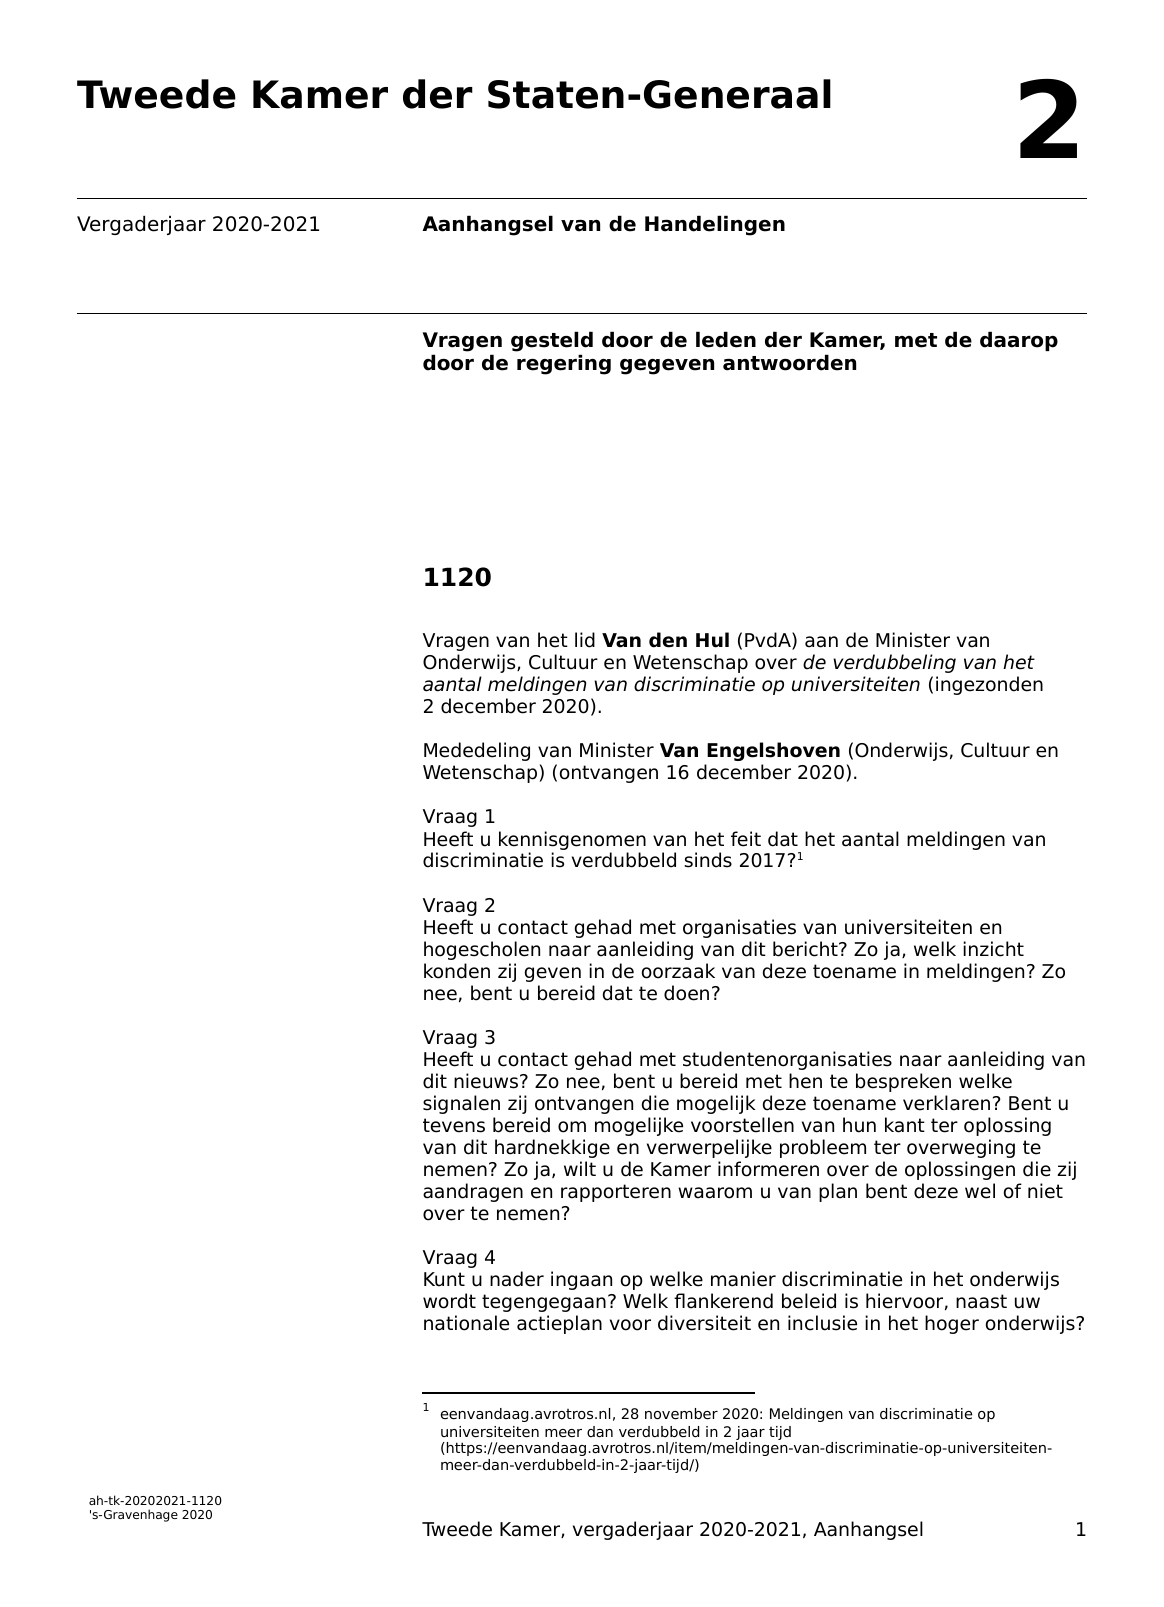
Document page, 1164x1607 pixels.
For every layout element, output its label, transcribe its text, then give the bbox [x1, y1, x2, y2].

table_header Tweede Kamer der Staten-Generaal [77, 59, 886, 198]
text Heeft u contact gehad met studentenorganisaties naar aanleiding van dit nieuws? Zo nee, bent u bereid met hen te bespreken welke signalen zij ontvangen die mogelijk deze toename verklaren? Bent u tevens bereid om mogelijke voorstellen van hun kant ter oplossing van dit hardnekkige en verwerpelijke probleem ter overweging te nemen? Zo ja, wilt u de Kamer informeren over de oplossingen die zij aandragen en rapporteren waarom u van plan bent deze wel of niet over te nemen? [422, 1049, 1087, 1224]
table_cell Vergaderjaar 2020-2021 [77, 199, 422, 313]
text Vraag 4 [422, 1247, 1087, 1269]
table_cell Vragen gesteld door de leden der Kamer, met de daarop door de regering gegeven antwoorden [422, 314, 1087, 375]
text 's-Gravenhage 2020 [88, 1508, 323, 1522]
text Mededeling van Minister Van Engelshoven (Onderwijs, Cultuur en Wetenschap) (ontvangen 16 december 2020). [422, 740, 1087, 784]
text Kunt u nader ingaan op welke manier discriminatie in het onderwijs wordt tegengegaan? Welk flankerend beleid is hiervoor, naast uw nationale actieplan voor diversiteit en inclusie in het hoger onderwijs? [422, 1269, 1087, 1334]
table_header 2 [886, 59, 1087, 198]
text Heeft u contact gehad met organisaties van universiteiten en hogescholen naar aanleiding van dit bericht? Zo ja, welk inzicht konden zij geven in de oorzaak van deze toename in meldingen? Zo nee, bent u bereid dat te doen? [422, 917, 1087, 1004]
text ah-tk-20202021-1120 [88, 1494, 323, 1508]
text eenvandaag.avrotros.nl, 28 november 2020: Meldingen van discriminatie op universiteiten meer dan verdubbeld in 2 jaar tijd (https://eenvandaag.avrotros.nl/item/meldingen-van-discriminatie-op-universiteiten-meer-dan-verdubbeld-in-2-jaar-tijd/) [422, 1402, 1087, 1474]
table_cell [77, 314, 422, 375]
text Vraag 3 [422, 1027, 1087, 1049]
table_cell Aanhangsel van de Handelingen [422, 199, 1087, 313]
text 1120 [422, 563, 1087, 592]
text Vraag 1 [422, 806, 1087, 828]
text Vraag 2 [422, 894, 1087, 917]
text Vragen van het lid Van den Hul (PvdA) aan de Minister van Onderwijs, Cultuur en Wetenschap over de verdubbeling van het aantal meldingen van discriminatie op universiteiten (ingezonden 2 december 2020). [422, 630, 1087, 718]
text Heeft u kennisgenomen van het feit dat het aantal meldingen van discriminatie is verdubbeld sinds 2017? [422, 828, 1087, 872]
